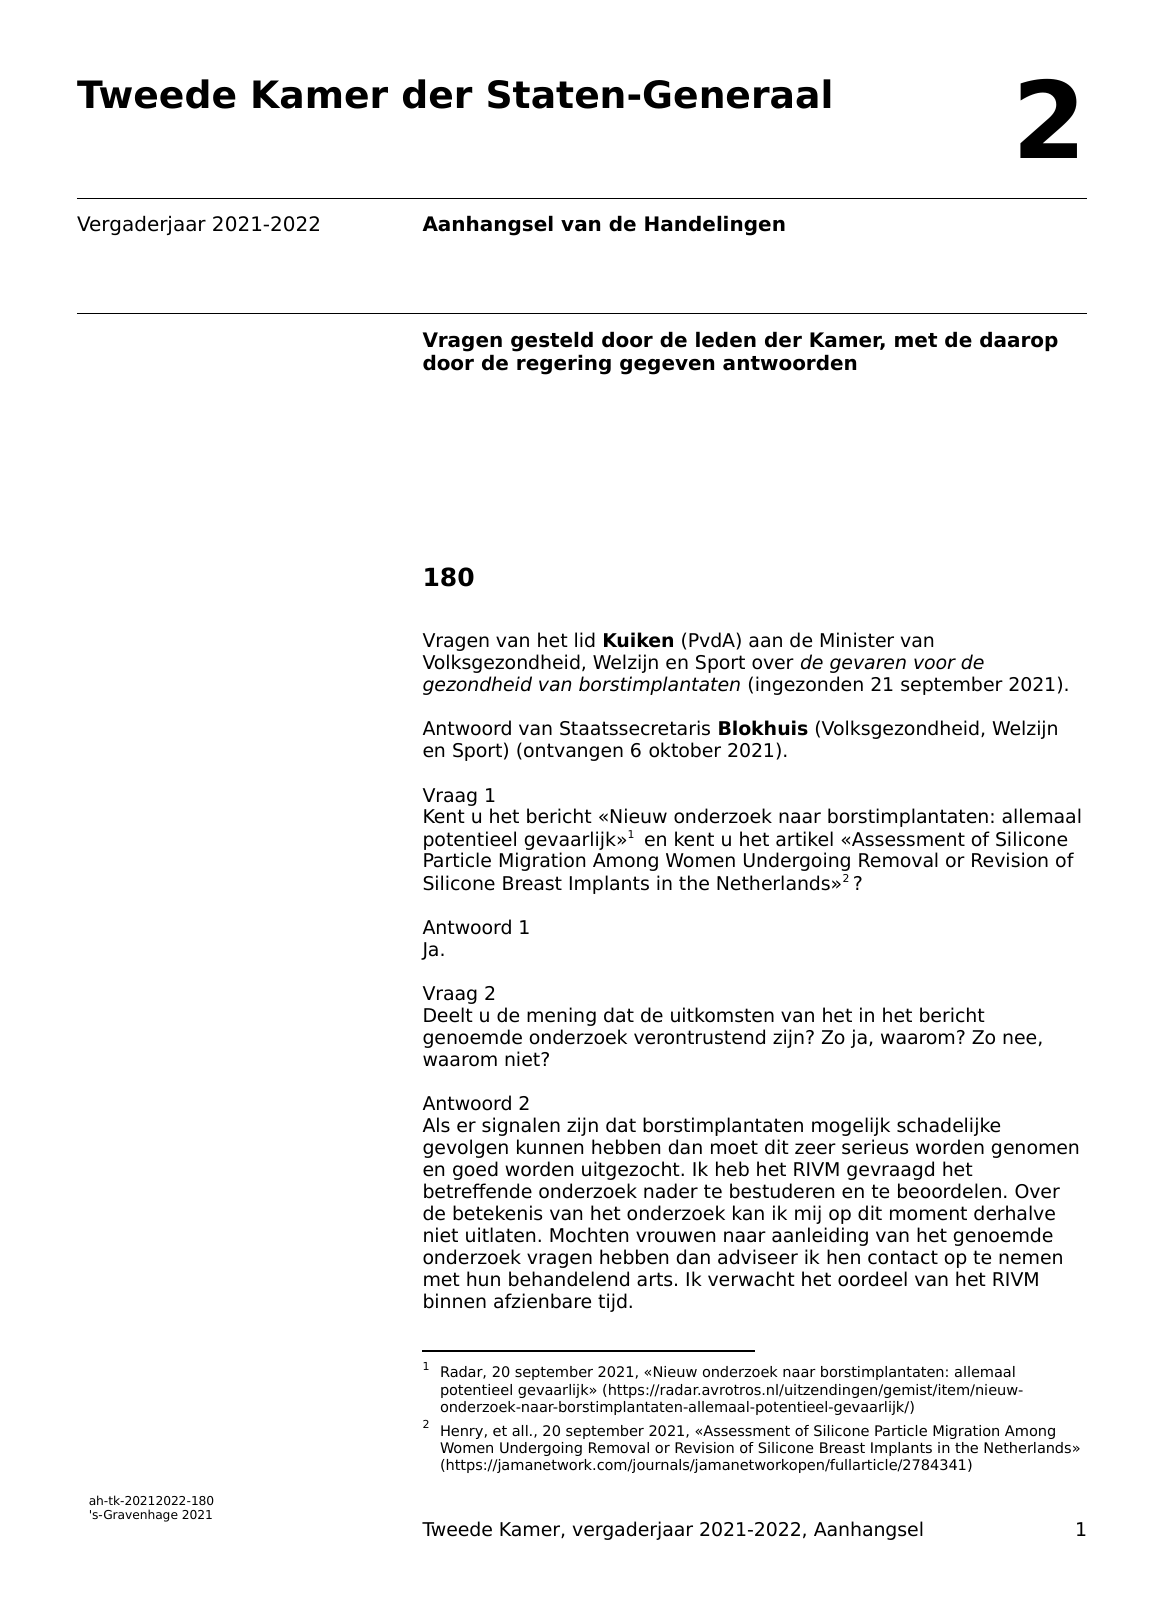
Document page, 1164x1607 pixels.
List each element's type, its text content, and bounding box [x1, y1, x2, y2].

text Antwoord van Staatssecretaris Blokhuis (Volksgezondheid, Welzijn en Sport) (ontvangen 6 oktober 2021). [422, 718, 1087, 762]
text Vraag 2 [422, 983, 1087, 1005]
text Deelt u de mening dat de uitkomsten van het in het bericht genoemde onderzoek verontrustend zijn? Zo ja, waarom? Zo nee, waarom niet? [422, 1005, 1087, 1071]
text Vraag 1 [422, 784, 1087, 806]
text Kent u het bericht «Nieuw onderzoek naar borstimplantaten: allemaal potentieel gevaarlijk» en kent u het artikel «Assessment of Silicone Particle Migration Among Women Undergoing Removal or Revision of Silicone Breast Implants in the Netherlands»? [422, 806, 1087, 894]
text Vragen van het lid Kuiken (PvdA) aan de Minister van Volksgezondheid, Welzijn en Sport over de gevaren voor de gezondheid van borstimplantaten (ingezonden 21 september 2021). [422, 630, 1087, 696]
table_cell Aanhangsel van de Handelingen [422, 199, 1087, 313]
text Antwoord 1 [422, 917, 1087, 938]
text 180 [422, 563, 1087, 592]
text Henry, et all., 20 september 2021, «Assessment of Silicone Particle Migration Among Women Undergoing Removal or Revision of Silicone Breast Implants in the Netherlands» (https://jamanetwork.com/journals/jamanetworkopen/fullarticle/2784341) [422, 1418, 1087, 1474]
text ah-tk-20212022-180 [88, 1494, 323, 1508]
table_cell [77, 314, 422, 375]
table_header 2 [886, 59, 1087, 198]
text Als er signalen zijn dat borstimplantaten mogelijk schadelijke gevolgen kunnen hebben dan moet dit zeer serieus worden genomen en goed worden uitgezocht. Ik heb het RIVM gevraagd het betreffende onderzoek nader te bestuderen en te beoordelen. Over de betekenis van het onderzoek kan ik mij op dit moment derhalve niet uitlaten. Mochten vrouwen naar aanleiding van het genoemde onderzoek vragen hebben dan adviseer ik hen contact op te nemen met hun behandelend arts. Ik verwacht het oordeel van het RIVM binnen afzienbare tijd. [422, 1115, 1087, 1313]
table_cell Vergaderjaar 2021-2022 [77, 199, 422, 313]
text Antwoord 2 [422, 1093, 1087, 1115]
text 's-Gravenhage 2021 [88, 1508, 323, 1522]
table_cell Vragen gesteld door de leden der Kamer, met de daarop door de regering gegeven antwoorden [422, 314, 1087, 375]
table_header Tweede Kamer der Staten-Generaal [77, 59, 886, 198]
text Ja. [422, 938, 1087, 961]
text Radar, 20 september 2021, «Nieuw onderzoek naar borstimplantaten: allemaal potentieel gevaarlijk» (https://radar.avrotros.nl/uitzendingen/gemist/item/nieuw-onderzoek-naar-borstimplantaten-allemaal-potentieel-gevaarlijk/) [422, 1360, 1087, 1416]
